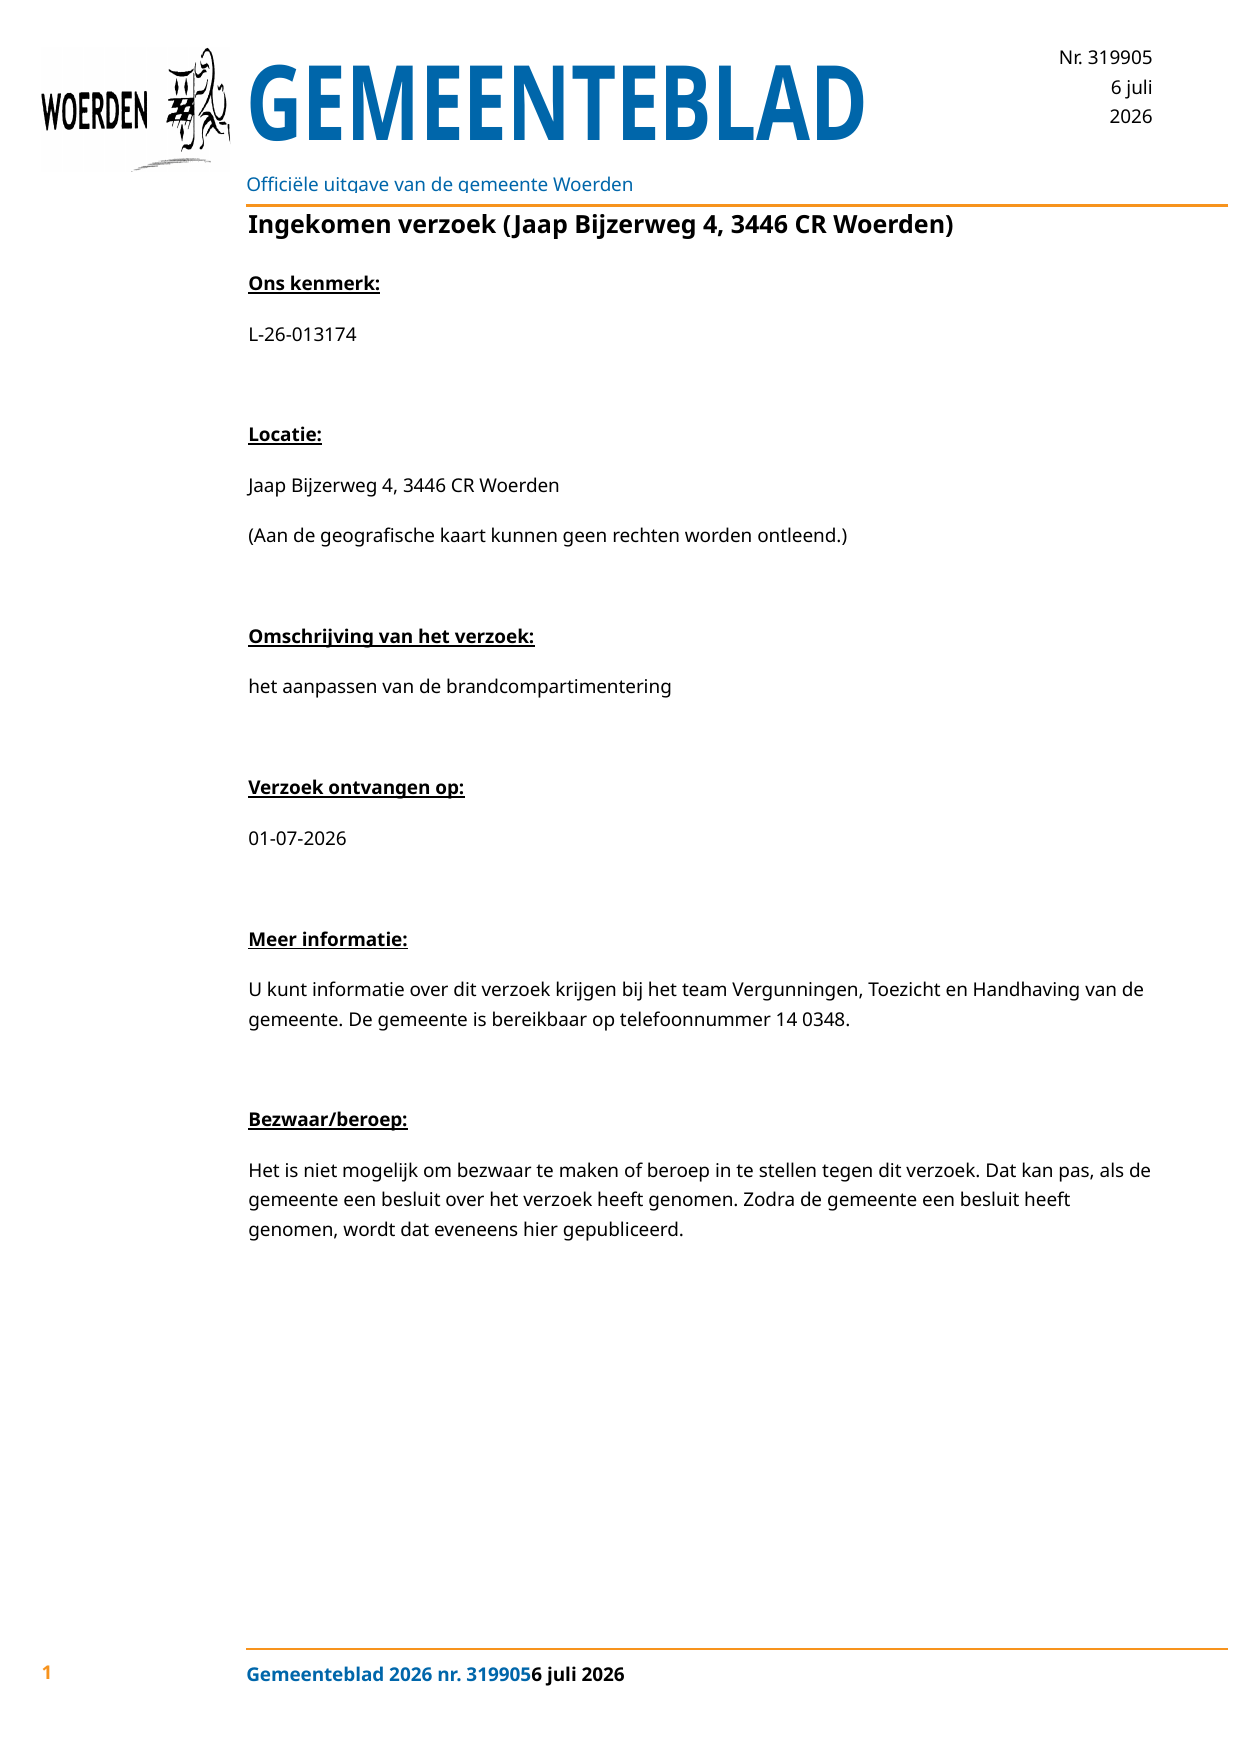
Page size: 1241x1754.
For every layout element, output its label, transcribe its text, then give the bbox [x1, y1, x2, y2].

picture [41, 47, 231, 172]
text U kunt informatie over dit verzoek krijgen bij het team Vergunningen, Toezicht en Handhaving van de gemeente. De gemeente is bereikbaar op telefoonnummer 14 0348. [248, 976, 1152, 1031]
text Jaap Bijzerweg 4, 3446 CR Woerden [248, 472, 1152, 498]
text Locatie: [248, 422, 1152, 447]
text (Aan de geografische kaart kunnen geen rechten worden ontleend.) [248, 522, 1152, 548]
text Ingekomen verzoek (Jaap Bijzerweg 4, 3446 CR Woerden) [248, 207, 1152, 241]
text Meer informatie: [248, 926, 1152, 951]
text Ons kenmerk: [248, 270, 1152, 296]
text Het is niet mogelijk om bezwaar te maken of beroep in te stellen tegen dit verzoek. Dat kan pas, als de gemeente een besluit over het verzoek heeft genomen. Zodra de gemeente een besluit heeft genomen, wordt dat eveneens hier gepubliceerd. [248, 1157, 1152, 1242]
text Omschrijving van het verzoek: [248, 623, 1152, 649]
text 01-07-2026 [248, 825, 1152, 851]
text het aanpassen van de brandcompartimentering [248, 674, 1152, 699]
text L-26-013174 [248, 321, 1152, 346]
text Bezwaar/beroep: [248, 1107, 1152, 1132]
text Verzoek ontvangen op: [248, 774, 1152, 800]
